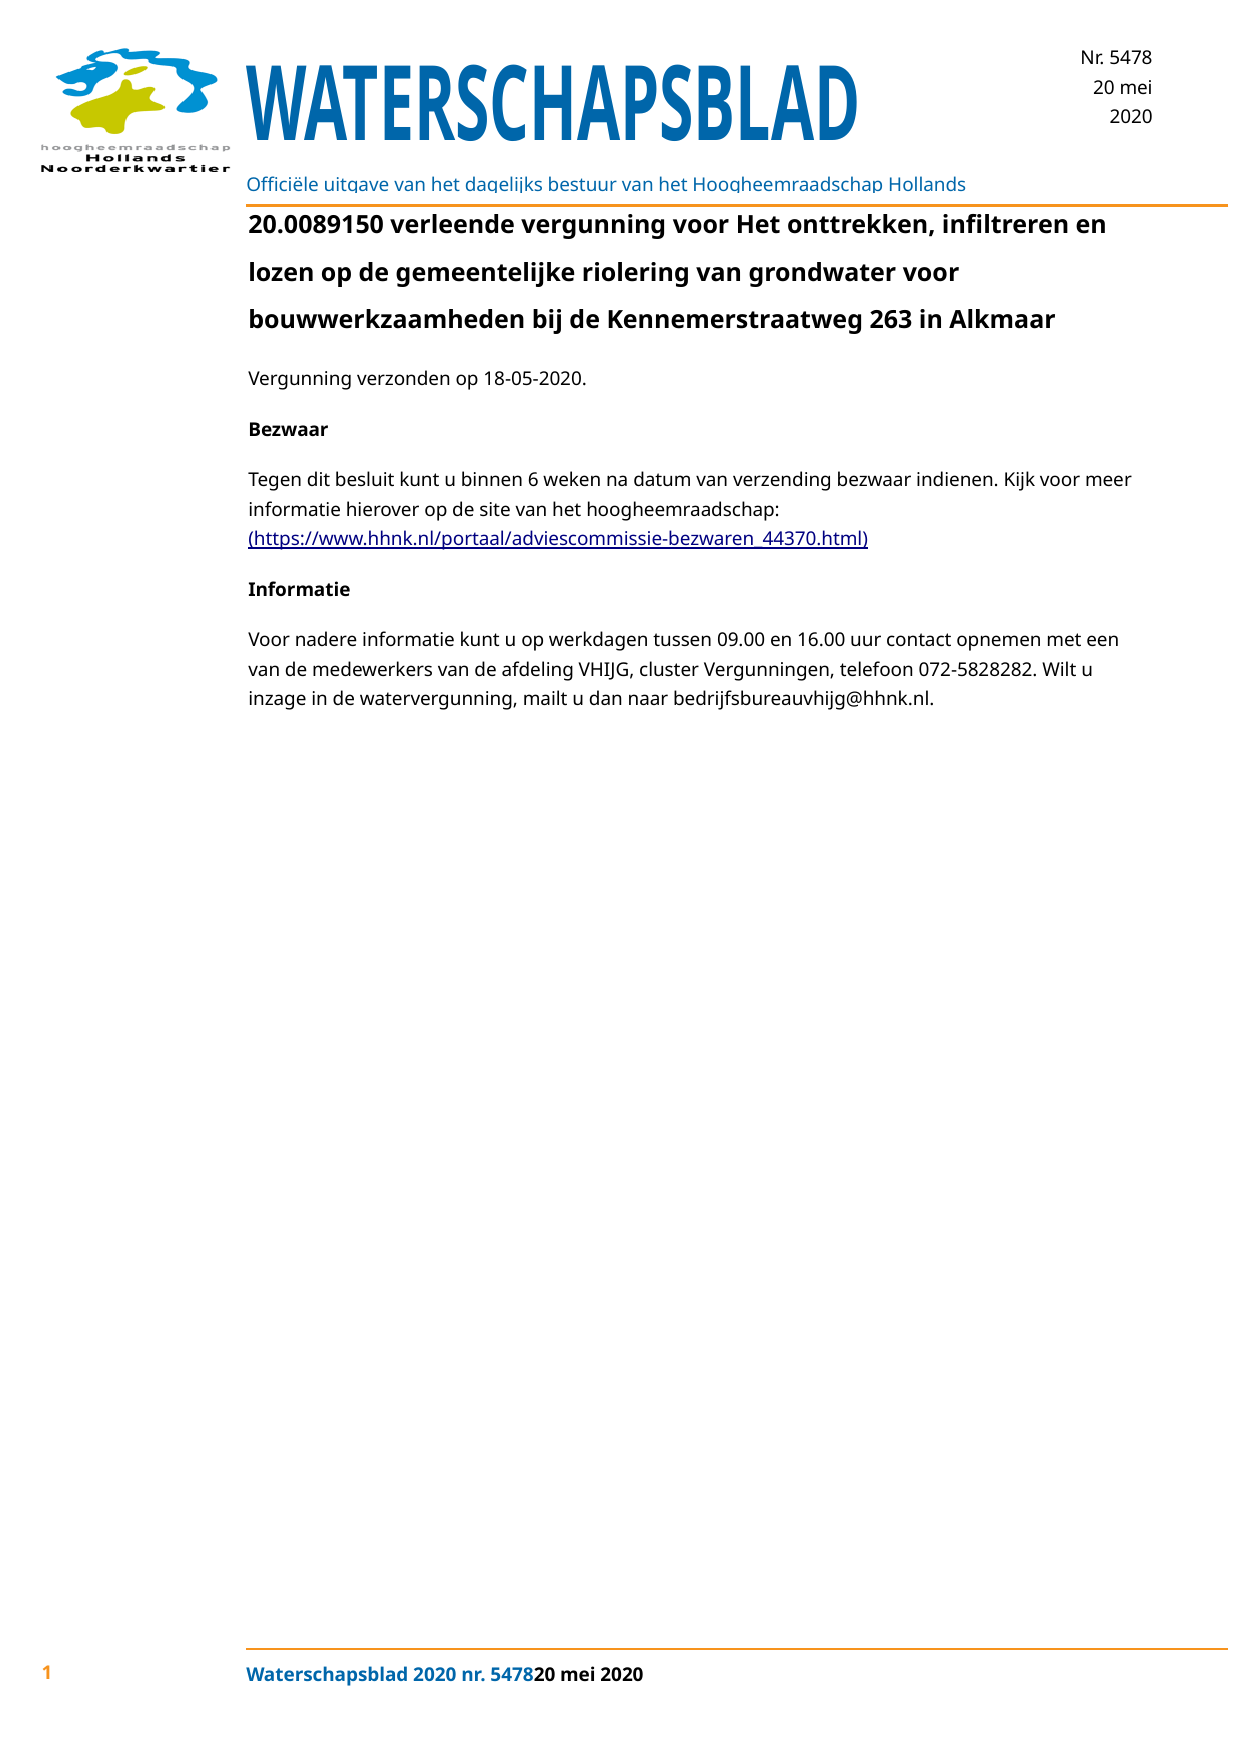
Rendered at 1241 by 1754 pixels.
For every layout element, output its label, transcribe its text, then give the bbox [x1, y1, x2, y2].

text Tegen dit besluit kunt u binnen 6 weken na datum van verzending bezwaar indienen. Kijk voor meer informatie hierover op de site van het hoogheemraadschap: (https://www.hhnk.nl/portaal/adviescommissie-bezwaren_44370.html) [248, 466, 1152, 551]
text Bezwaar [248, 416, 1152, 442]
picture [41, 47, 231, 172]
text Vergunning verzonden op 18-05-2020. [248, 366, 1152, 391]
text Voor nadere informatie kunt u op werkdagen tussen 09.00 en 16.00 uur contact opnemen met een van de medewerkers van de afdeling VHIJG, cluster Vergunningen, telefoon 072-5828282. Wilt u inzage in de watervergunning, mailt u dan naar bedrijfsbureauvhijg@hhnk.nl. [248, 626, 1152, 711]
text 20.0089150 verleende vergunning voor Het onttrekken, infiltreren en lozen op de gemeentelijke riolering van grondwater voor bouwwerkzaamheden bij de Kennemerstraatweg 263 in Alkmaar [248, 207, 1152, 336]
text Informatie [248, 576, 1152, 602]
